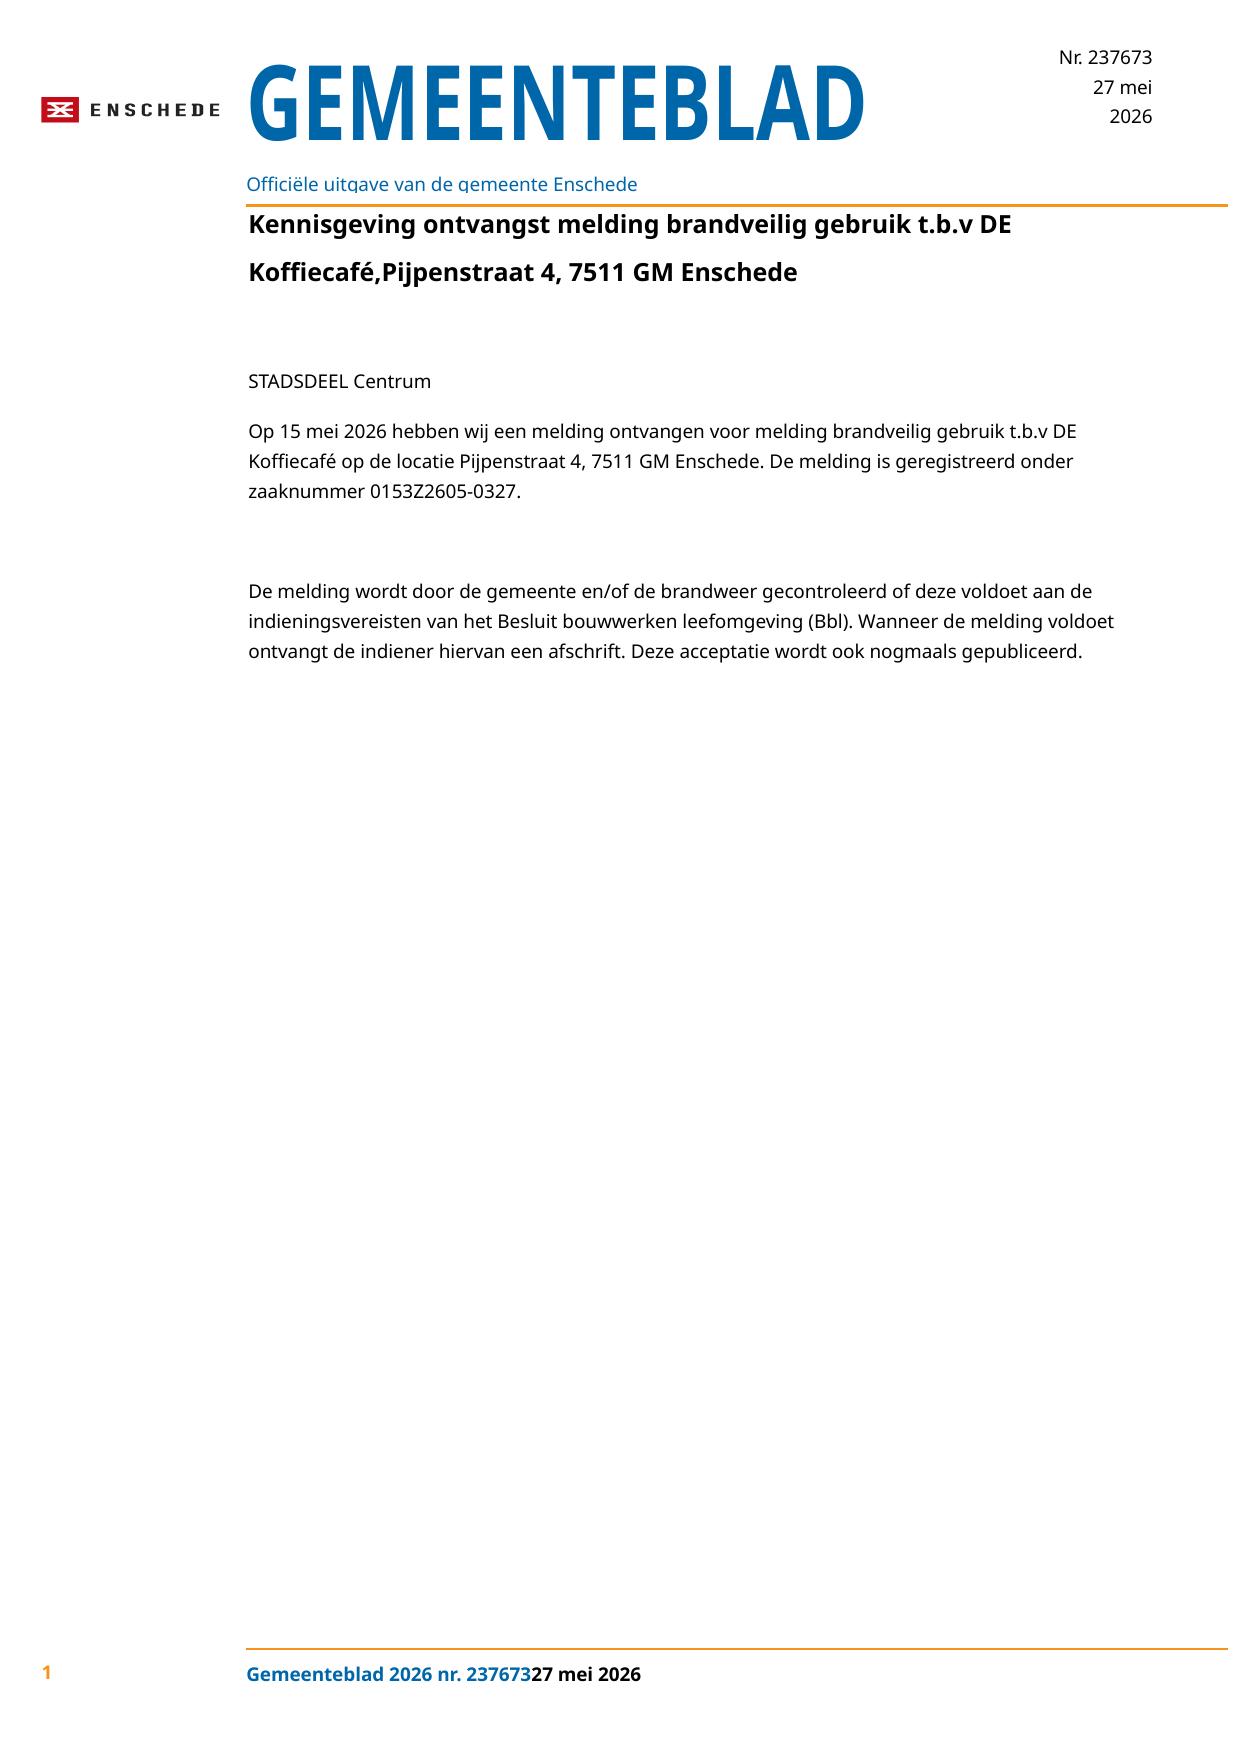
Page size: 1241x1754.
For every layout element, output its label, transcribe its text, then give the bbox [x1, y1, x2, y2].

text Kennisgeving ontvangst melding brandveilig gebruik t.b.v DE Koffiecafé,Pijpenstraat 4, 7511 GM Enschede [248, 207, 1152, 288]
text De melding wordt door de gemeente en/of de brandweer gecontroleerd of deze voldoet aan de indieningsvereisten van het Besluit bouwwerken leefomgeving (Bbl). Wanneer de melding voldoet ontvangt de indiener hiervan een afschrift. Deze acceptatie wordt ook nogmaals gepubliceerd. [248, 579, 1152, 664]
text Op 15 mei 2026 hebben wij een melding ontvangen voor melding brandveilig gebruik t.b.v DE Koffiecafé op de locatie Pijpenstraat 4, 7511 GM Enschede. De melding is geregistreerd onder zaaknummer 0153Z2605-0327. [248, 419, 1152, 504]
picture [41, 47, 231, 172]
text STADSDEEL Centrum [248, 368, 1152, 394]
